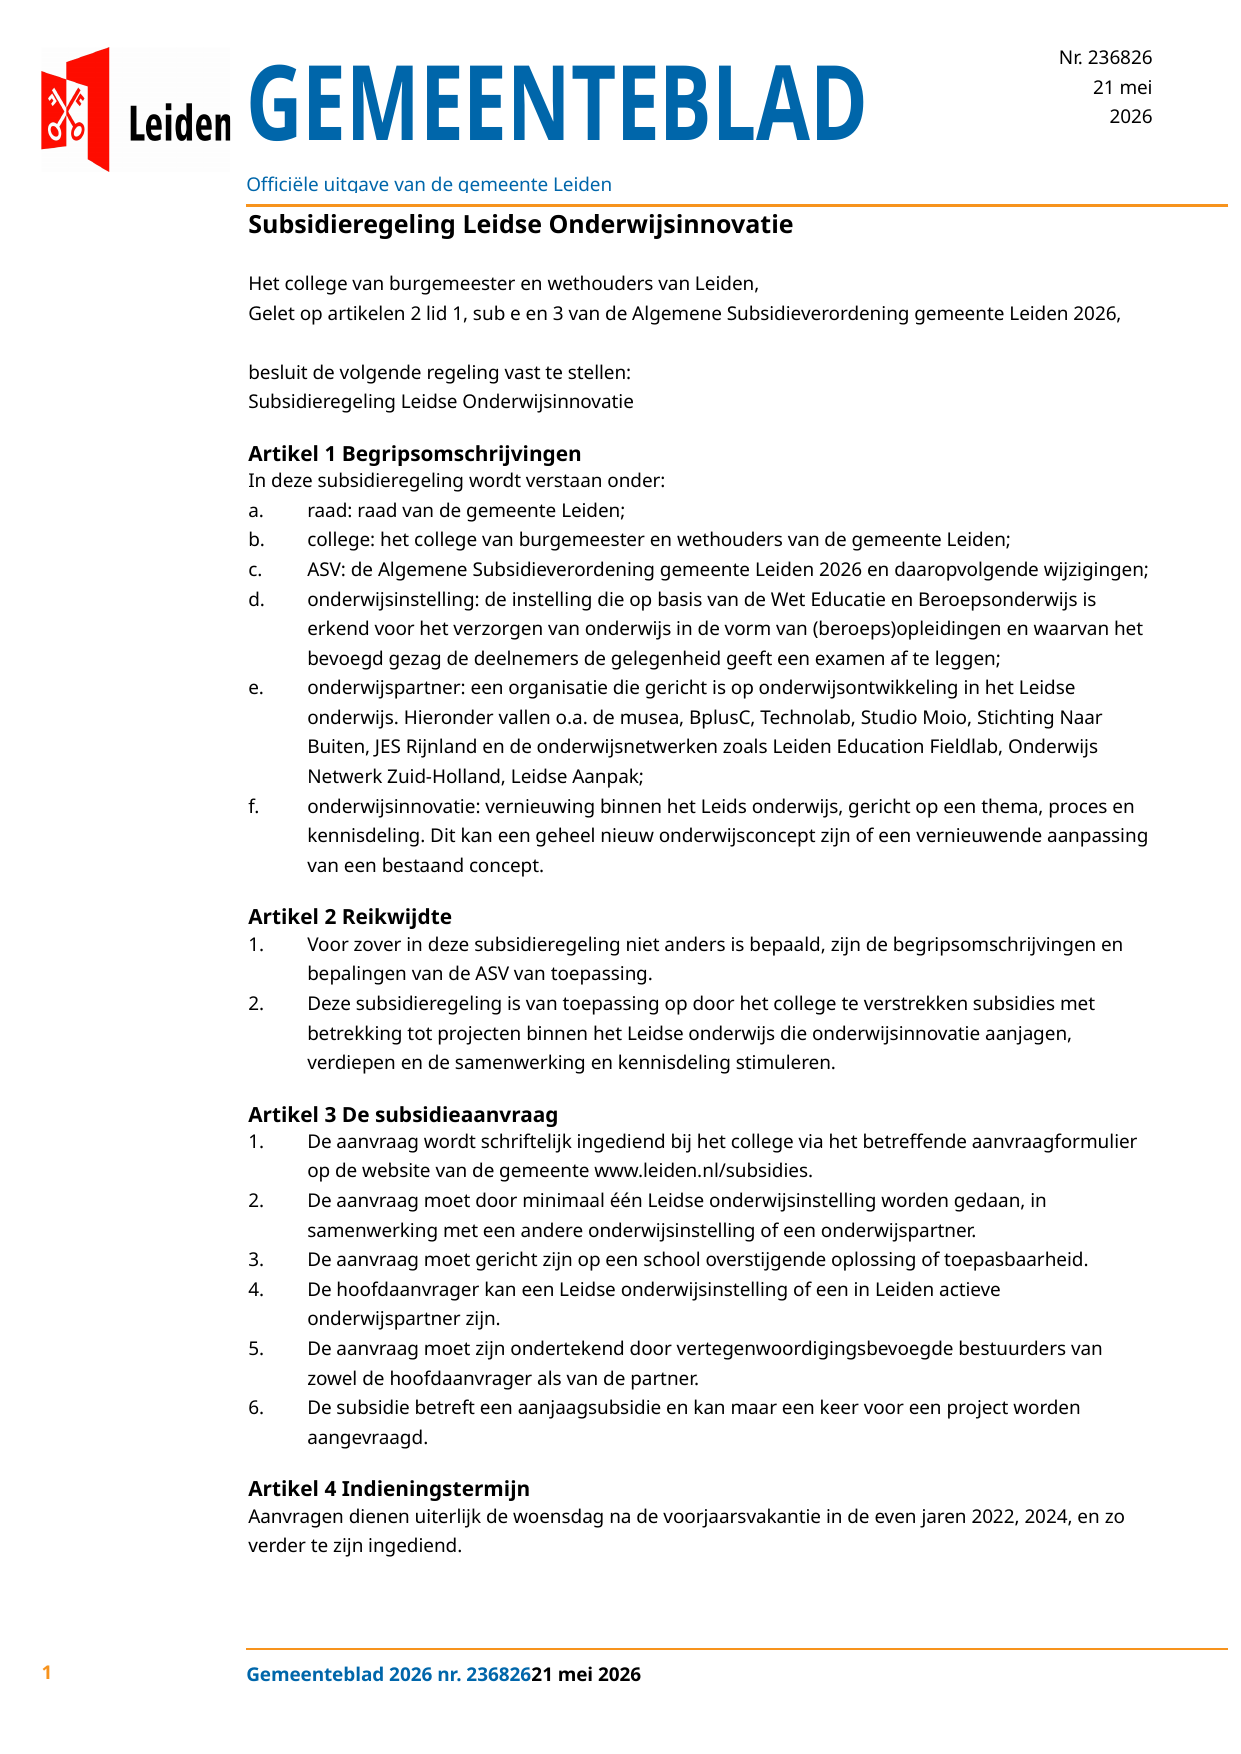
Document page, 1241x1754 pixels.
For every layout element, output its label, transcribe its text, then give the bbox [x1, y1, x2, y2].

text Artikel 3 De subsidieaanvraag [248, 1100, 1152, 1128]
list De aanvraag wordt schriftelijk ingediend bij het college via het betreffende aanvraagformulier op de website van de gemeente www.leiden.nl/subsidies. [248, 1128, 1152, 1183]
text Subsidieregeling Leidse Onderwijsinnovatie [248, 207, 1152, 241]
list De aanvraag moet gericht zijn op een school overstijgende oplossing of toepasbaarheid. [248, 1246, 1152, 1272]
text besluit de volgende regeling vast te stellen: [248, 359, 1152, 385]
text In deze subsidieregeling wordt verstaan onder: [248, 467, 1152, 493]
list ASV: de Algemene Subsidieverordening gemeente Leiden 2026 en daaropvolgende wijzigingen; [248, 556, 1152, 582]
list De aanvraag moet door minimaal één Leidse onderwijsinstelling worden gedaan, in samenwerking met een andere onderwijsinstelling of een onderwijspartner. [248, 1187, 1152, 1243]
list Deze subsidieregeling is van toepassing op door het college te verstrekken subsidies met betrekking tot projecten binnen het Leidse onderwijs die onderwijsinnovatie aanjagen, verdiepen en de samenwerking en kennisdeling stimuleren. [248, 990, 1152, 1075]
text Artikel 4 Indieningstermijn [248, 1474, 1152, 1503]
list onderwijsinnovatie: vernieuwing binnen het Leids onderwijs, gericht op een thema, proces en kennisdeling. Dit kan een geheel nieuw onderwijsconcept zijn of een vernieuwende aanpassing van een bestaand concept. [248, 793, 1152, 878]
text Gelet op artikelen 2 lid 1, sub e en 3 van de Algemene Subsidieverordening gemeente Leiden 2026, [248, 300, 1152, 326]
text Aanvragen dienen uiterlijk de woensdag na de voorjaarsvakantie in de even jaren 2022, 2024, en zo verder te zijn ingediend. [248, 1503, 1152, 1558]
list De subsidie betreft een aanjaagsubsidie en kan maar een keer voor een project worden aangevraagd. [248, 1394, 1152, 1450]
text Subsidieregeling Leidse Onderwijsinnovatie [248, 389, 1152, 414]
list De hoofdaanvrager kan een Leidse onderwijsinstelling of een in Leiden actieve onderwijspartner zijn. [248, 1276, 1152, 1331]
text Het college van burgemeester en wethouders van Leiden, [248, 270, 1152, 296]
list onderwijsinstelling: de instelling die op basis van de Wet Educatie en Beroepsonderwijs is erkend voor het verzorgen van onderwijs in de vorm van (beroeps)opleidingen en waarvan het bevoegd gezag de deelnemers de gelegenheid geeft een examen af te leggen; [248, 586, 1152, 671]
text Artikel 2 Reikwijdte [248, 902, 1152, 931]
list onderwijspartner: een organisatie die gericht is op onderwijsontwikkeling in het Leidse onderwijs. Hieronder vallen o.a. de musea, BplusC, Technolab, Studio Moio, Stichting Naar Buiten, JES Rijnland en de onderwijsnetwerken zoals Leiden Education Fieldlab, Onderwijs Netwerk Zuid-Holland, Leidse Aanpak; [248, 674, 1152, 789]
list Voor zover in deze subsidieregeling niet anders is bepaald, zijn de begripsomschrijvingen en bepalingen van de ASV van toepassing. [248, 931, 1152, 986]
list college: het college van burgemeester en wethouders van de gemeente Leiden; [248, 527, 1152, 552]
list De aanvraag moet zijn ondertekend door vertegenwoordigingsbevoegde bestuurders van zowel de hoofdaanvrager als van de partner. [248, 1335, 1152, 1391]
picture [41, 47, 231, 172]
text Artikel 1 Begripsomschrijvingen [248, 439, 1152, 467]
list raad: raad van de gemeente Leiden; [248, 497, 1152, 523]
